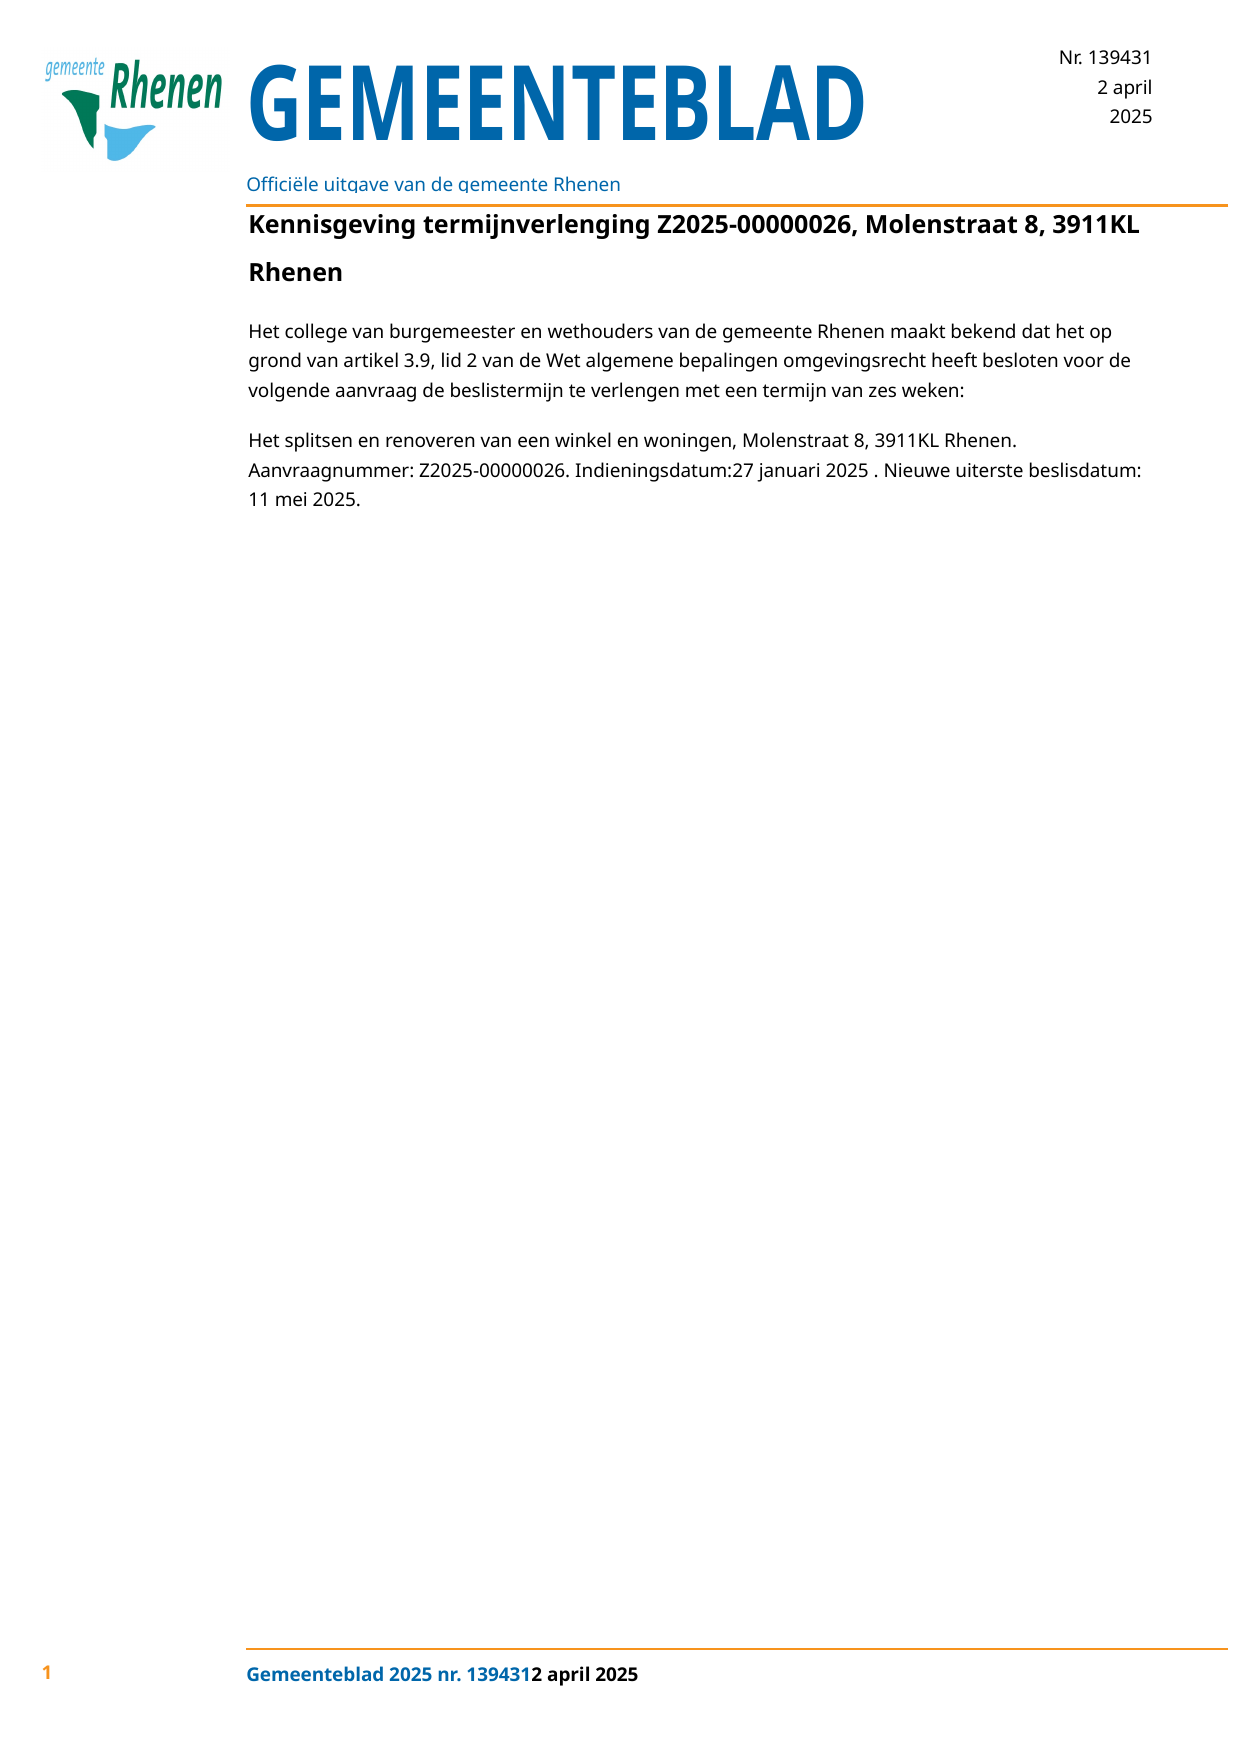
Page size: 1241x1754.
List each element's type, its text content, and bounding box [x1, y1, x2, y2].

text Het college van burgemeester en wethouders van de gemeente Rhenen maakt bekend dat het op grond van artikel 3.9, lid 2 van de Wet algemene bepalingen omgevingsrecht heeft besloten voor de volgende aanvraag de beslistermijn te verlengen met een termijn van zes weken: [248, 318, 1152, 403]
text Kennisgeving termijnverlenging Z2025-00000026, Molenstraat 8, 3911KL Rhenen [248, 207, 1152, 288]
picture [41, 47, 231, 172]
text Het splitsen en renoveren van een winkel en woningen, Molenstraat 8, 3911KL Rhenen. Aanvraagnummer: Z2025-00000026. Indieningsdatum:27 januari 2025 . Nieuwe uiterste beslisdatum: 11 mei 2025. [248, 427, 1152, 512]
